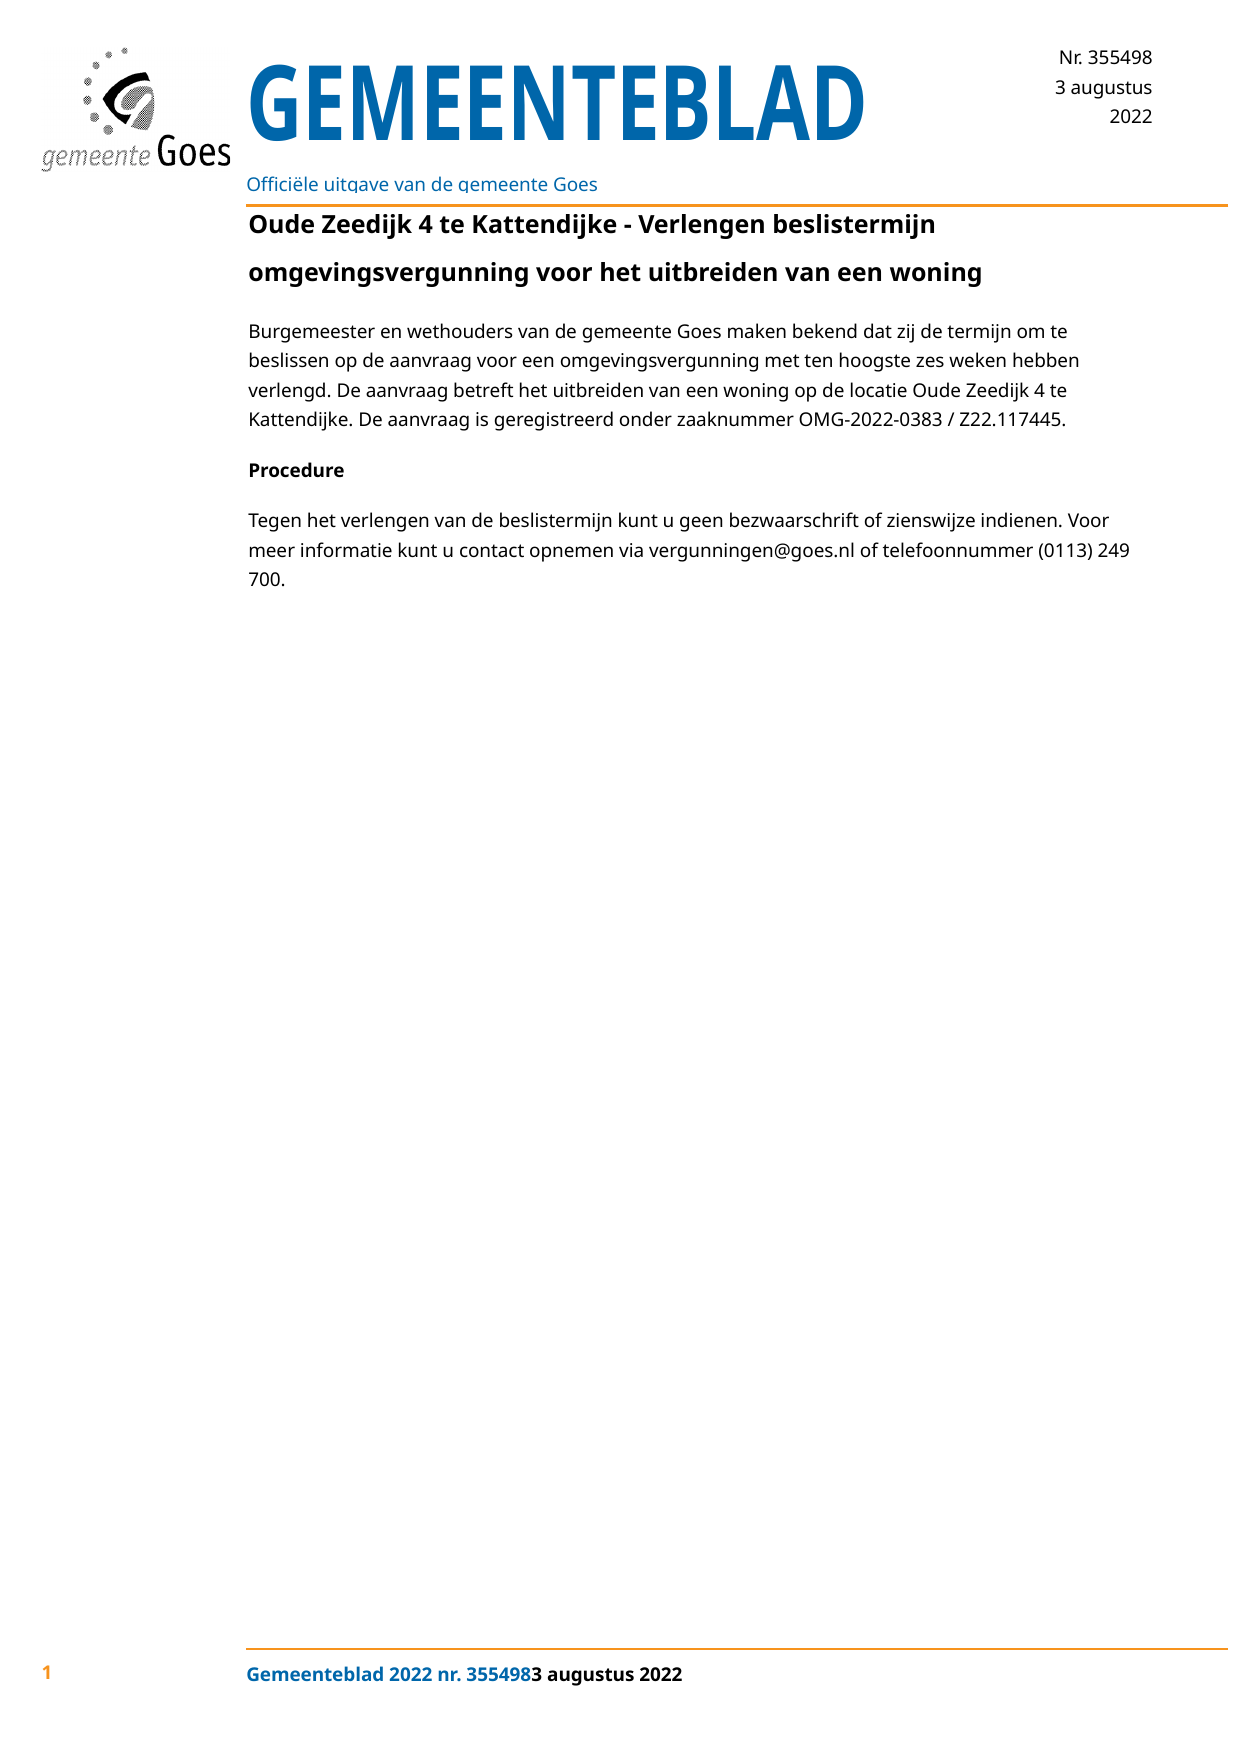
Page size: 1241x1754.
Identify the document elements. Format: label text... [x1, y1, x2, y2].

text Oude Zeedijk 4 te Kattendijke - Verlengen beslistermijn omgevingsvergunning voor het uitbreiden van een woning [248, 207, 1152, 288]
text Burgemeester en wethouders van de gemeente Goes maken bekend dat zij de termijn om te beslissen op de aanvraag voor een omgevingsvergunning met ten hoogste zes weken hebben verlengd. De aanvraag betreft het uitbreiden van een woning op de locatie Oude Zeedijk 4 te Kattendijke. De aanvraag is geregistreerd onder zaaknummer OMG-2022-0383 / Z22.117445. [248, 318, 1152, 432]
text Procedure [248, 457, 1152, 483]
text Tegen het verlengen van de beslistermijn kunt u geen bezwaarschrift of zienswijze indienen. Voor meer informatie kunt u contact opnemen via vergunningen@goes.nl of telefoonnummer (0113) 249 700. [248, 507, 1152, 592]
picture [41, 47, 231, 172]
